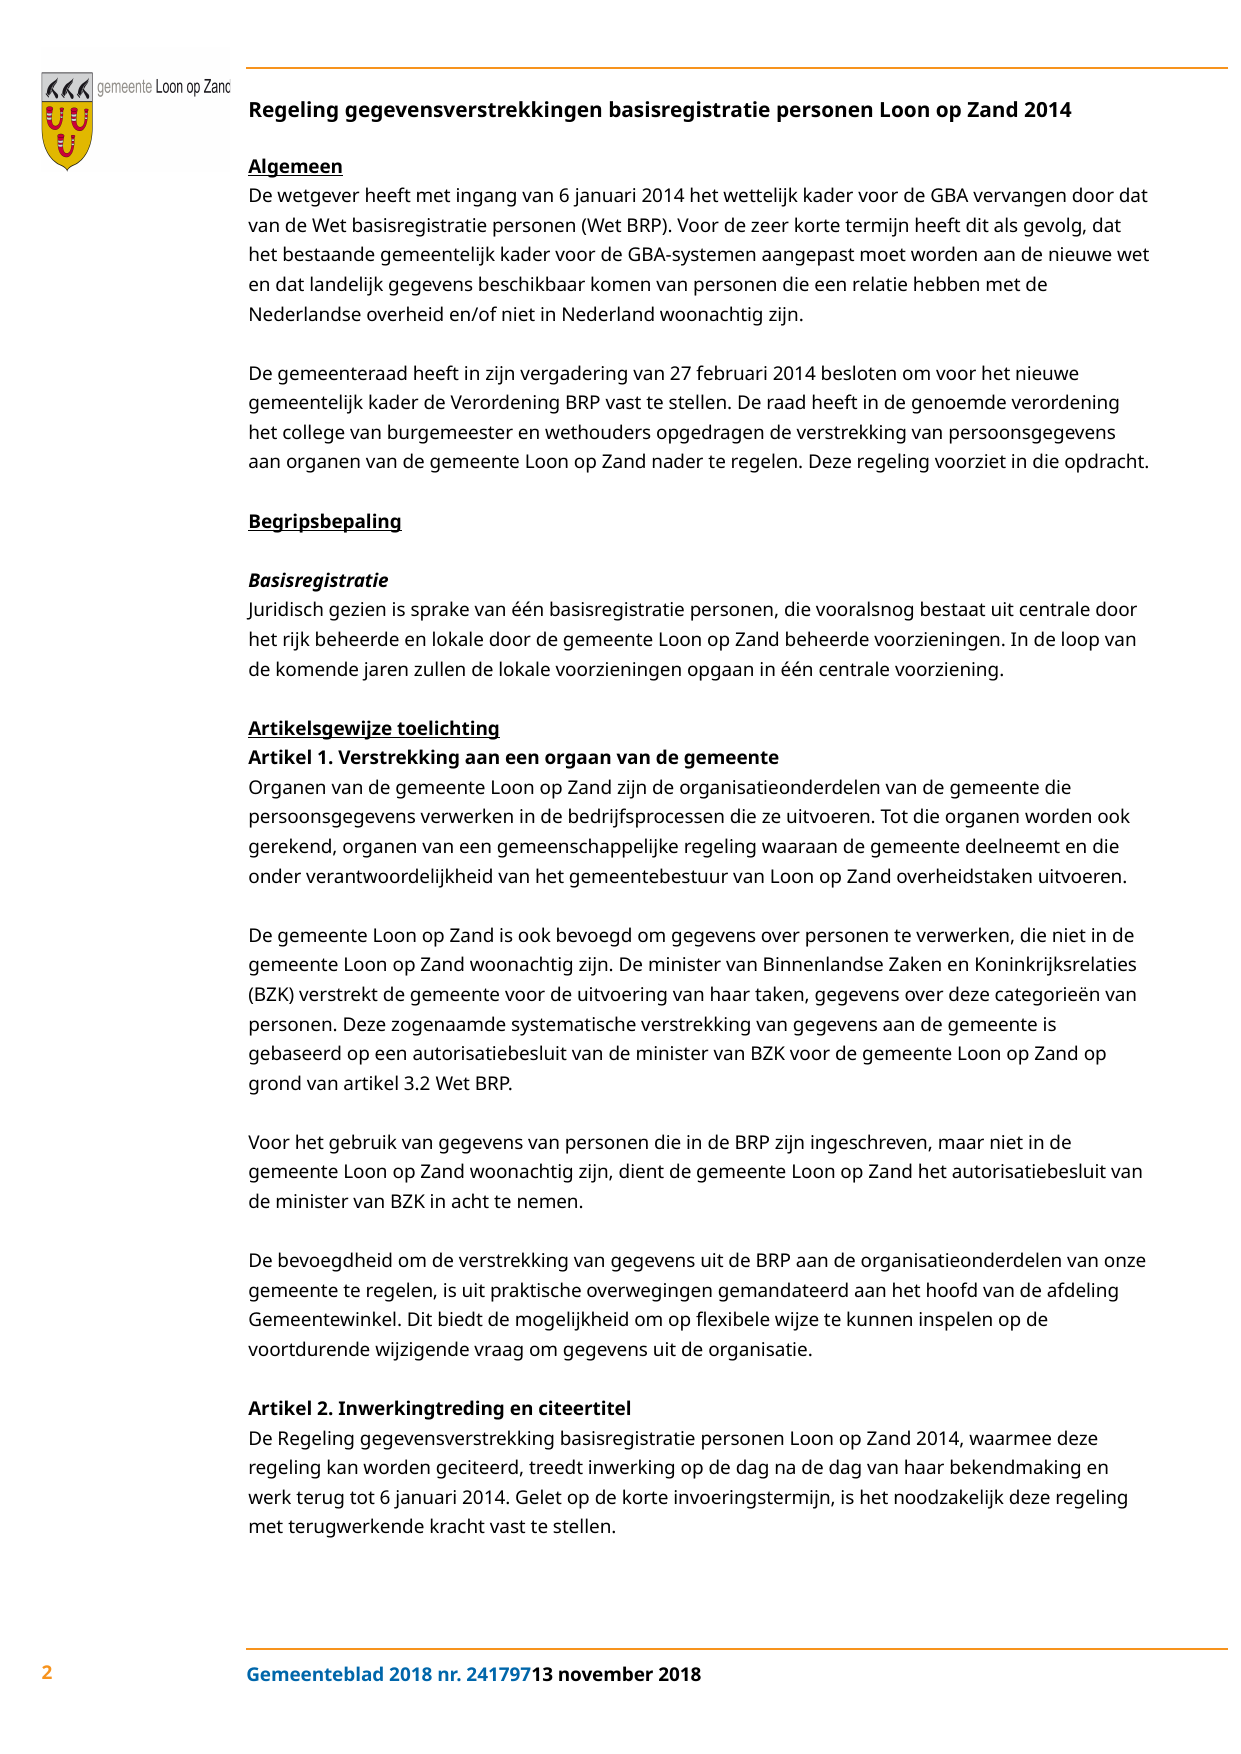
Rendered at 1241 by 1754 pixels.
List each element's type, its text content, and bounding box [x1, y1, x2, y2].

text De gemeente Loon op Zand is ook bevoegd om gegevens over personen te verwerken, die niet in de gemeente Loon op Zand woonachtig zijn. De minister van Binnenlandse Zaken en Koninkrijksrelaties (BZK) verstrekt de gemeente voor de uitvoering van haar taken, gegevens over deze categorieën van personen. Deze zogenaamde systematische verstrekking van gegevens aan de gemeente is gebaseerd op een autorisatiebesluit van de minister van BZK voor de gemeente Loon op Zand op grond van artikel 3.2 Wet BRP. [248, 922, 1152, 1096]
text De bevoegdheid om de verstrekking van gegevens uit de BRP aan de organisatieonderdelen van onze gemeente te regelen, is uit praktische overwegingen gemandateerd aan het hoofd van de afdeling Gemeentewinkel. Dit biedt de mogelijkheid om op flexibele wijze te kunnen inspelen op de voortdurende wijzigende vraag om gegevens uit de organisatie. [248, 1247, 1152, 1362]
text Artikel 2. Inwerkingtreding en citeertitel [248, 1395, 1152, 1421]
picture [41, 47, 231, 172]
text De Regeling gegevensverstrekking basisregistratie personen Loon op Zand 2014, waarmee deze regeling kan worden geciteerd, treedt inwerking op de dag na de dag van haar bekendmaking en werk terug tot 6 januari 2014. Gelet op de korte invoeringstermijn, is het noodzakelijk deze regeling met terugwerkende kracht vast te stellen. [248, 1425, 1152, 1539]
text Artikel 1. Verstrekking aan een orgaan van de gemeente [248, 744, 1152, 770]
text Juridisch gezien is sprake van één basisregistratie personen, die vooralsnog bestaat uit centrale door het rijk beheerde en lokale door de gemeente Loon op Zand beheerde voorzieningen. In de loop van de komende jaren zullen de lokale voorzieningen opgaan in één centrale voorziening. [248, 597, 1152, 682]
text Voor het gebruik van gegevens van personen die in de BRP zijn ingeschreven, maar niet in de gemeente Loon op Zand woonachtig zijn, dient de gemeente Loon op Zand het autorisatiebesluit van de minister van BZK in acht te nemen. [248, 1129, 1152, 1214]
text De wetgever heeft met ingang van 6 januari 2014 het wettelijk kader voor de GBA vervangen door dat van de Wet basisregistratie personen (Wet BRP). Voor de zeer korte termijn heeft dit als gevolg, dat het bestaande gemeentelijk kader voor de GBA-systemen aangepast moet worden aan de nieuwe wet en dat landelijk gegevens beschikbaar komen van personen die een relatie hebben met de Nederlandse overheid en/of niet in Nederland woonachtig zijn. [248, 182, 1152, 327]
text Regeling gegevensverstrekkingen basisregistratie personen Loon op Zand 2014 [248, 95, 1152, 123]
text Organen van de gemeente Loon op Zand zijn de organisatieonderdelen van de gemeente die persoonsgegevens verwerken in de bedrijfsprocessen die ze uitvoeren. Tot die organen worden ook gerekend, organen van een gemeenschappelijke regeling waaraan de gemeente deelneemt en die onder verantwoordelijkheid van het gemeentebestuur van Loon op Zand overheidstaken uitvoeren. [248, 774, 1152, 889]
text Begripsbepaling [248, 508, 1152, 534]
text Algemeen [248, 153, 1152, 179]
text Artikelsgewijze toelichting [248, 715, 1152, 741]
text De gemeenteraad heeft in zijn vergadering van 27 februari 2014 besloten om voor het nieuwe gemeentelijk kader de Verordening BRP vast te stellen. De raad heeft in de genoemde verordening het college van burgemeester en wethouders opgedragen de verstrekking van persoonsgegevens aan organen van de gemeente Loon op Zand nader te regelen. Deze regeling voorziet in die opdracht. [248, 360, 1152, 474]
text Basisregistratie [248, 567, 1152, 593]
